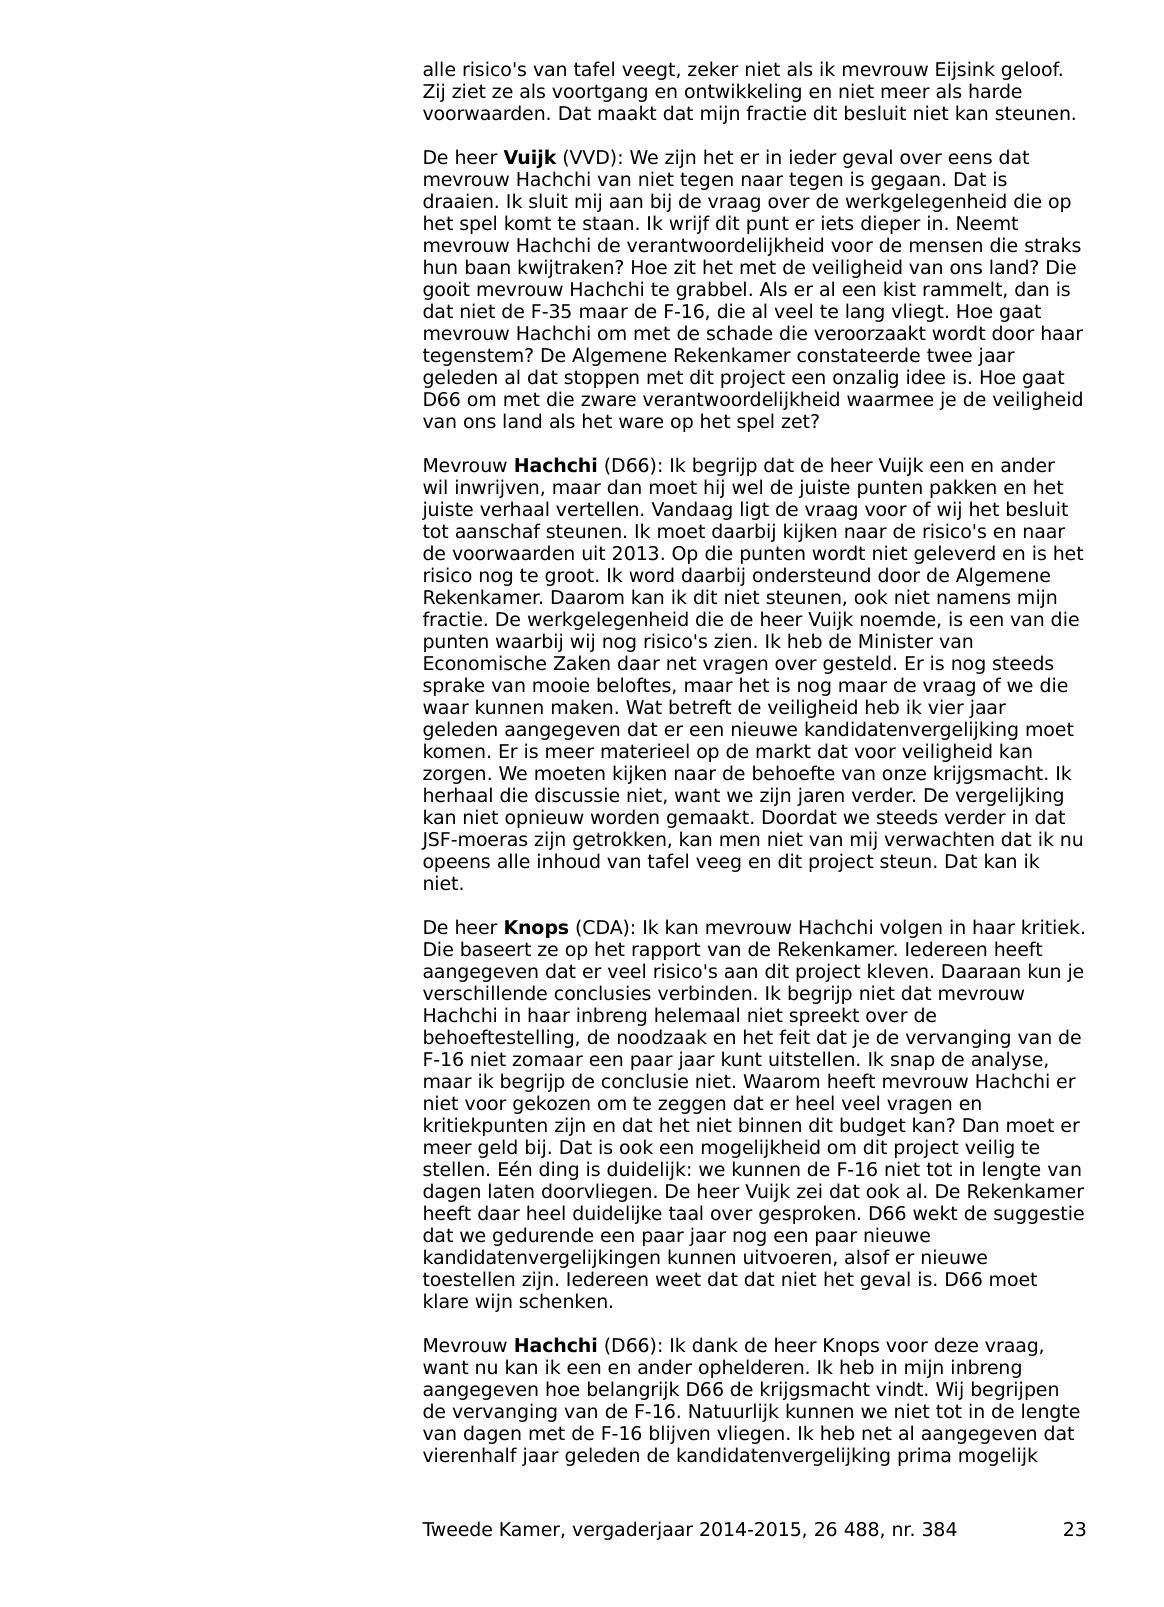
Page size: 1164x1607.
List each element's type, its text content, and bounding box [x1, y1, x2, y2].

text Mevrouw Hachchi (D66): Ik dank de heer Knops voor deze vraag, want nu kan ik een en ander ophelderen. Ik heb in mijn inbreng aangegeven hoe belangrijk D66 de krijgsmacht vindt. Wij begrijpen de vervanging van de F-16. Natuurlijk kunnen we niet tot in de lengte van dagen met de F-16 blijven vliegen. Ik heb net al aangegeven dat vierenhalf jaar geleden de kandidatenvergelijking prima mogelijk [422, 1335, 1087, 1467]
text alle risico's van tafel veegt, zeker niet als ik mevrouw Eijsink geloof. Zij ziet ze als voortgang en ontwikkeling en niet meer als harde voorwaarden. Dat maakt dat mijn fractie dit besluit niet kan steunen. [422, 59, 1087, 125]
text De heer Vuijk (VVD): We zijn het er in ieder geval over eens dat mevrouw Hachchi van niet tegen naar tegen is gegaan. Dat is draaien. Ik sluit mij aan bij de vraag over de werkgelegenheid die op het spel komt te staan. Ik wrijf dit punt er iets dieper in. Neemt mevrouw Hachchi de verantwoordelijkheid voor de mensen die straks hun baan kwijtraken? Hoe zit het met de veiligheid van ons land? Die gooit mevrouw Hachchi te grabbel. Als er al een kist rammelt, dan is dat niet de F-35 maar de F-16, die al veel te lang vliegt. Hoe gaat mevrouw Hachchi om met de schade die veroorzaakt wordt door haar tegenstem? De Algemene Rekenkamer constateerde twee jaar geleden al dat stoppen met dit project een onzalig idee is. Hoe gaat D66 om met die zware verantwoordelijkheid waarmee je de veiligheid van ons land als het ware op het spel zet? [422, 147, 1087, 433]
text Mevrouw Hachchi (D66): Ik begrijp dat de heer Vuijk een en ander wil inwrijven, maar dan moet hij wel de juiste punten pakken en het juiste verhaal vertellen. Vandaag ligt de vraag voor of wij het besluit tot aanschaf steunen. Ik moet daarbij kijken naar de risico's en naar de voorwaarden uit 2013. Op die punten wordt niet geleverd en is het risico nog te groot. Ik word daarbij ondersteund door de Algemene Rekenkamer. Daarom kan ik dit niet steunen, ook niet namens mijn fractie. De werkgelegenheid die de heer Vuijk noemde, is een van die punten waarbij wij nog risico's zien. Ik heb de Minister van Economische Zaken daar net vragen over gesteld. Er is nog steeds sprake van mooie beloftes, maar het is nog maar de vraag of we die waar kunnen maken. Wat betreft de veiligheid heb ik vier jaar geleden aangegeven dat er een nieuwe kandidatenvergelijking moet komen. Er is meer materieel op de markt dat voor veiligheid kan zorgen. We moeten kijken naar de behoefte van onze krijgsmacht. Ik herhaal die discussie niet, want we zijn jaren verder. De vergelijking kan niet opnieuw worden gemaakt. Doordat we steeds verder in dat JSF-moeras zijn getrokken, kan men niet van mij verwachten dat ik nu opeens alle inhoud van tafel veeg en dit project steun. Dat kan ik niet. [422, 455, 1087, 895]
text De heer Knops (CDA): Ik kan mevrouw Hachchi volgen in haar kritiek. Die baseert ze op het rapport van de Rekenkamer. Iedereen heeft aangegeven dat er veel risico's aan dit project kleven. Daaraan kun je verschillende conclusies verbinden. Ik begrijp niet dat mevrouw Hachchi in haar inbreng helemaal niet spreekt over de behoeftestelling, de noodzaak en het feit dat je de vervanging van de F-16 niet zomaar een paar jaar kunt uitstellen. Ik snap de analyse, maar ik begrijp de conclusie niet. Waarom heeft mevrouw Hachchi er niet voor gekozen om te zeggen dat er heel veel vragen en kritiekpunten zijn en dat het niet binnen dit budget kan? Dan moet er meer geld bij. Dat is ook een mogelijkheid om dit project veilig te stellen. Eén ding is duidelijk: we kunnen de F-16 niet tot in lengte van dagen laten doorvliegen. De heer Vuijk zei dat ook al. De Rekenkamer heeft daar heel duidelijke taal over gesproken. D66 wekt de suggestie dat we gedurende een paar jaar nog een paar nieuwe kandidatenvergelijkingen kunnen uitvoeren, alsof er nieuwe toestellen zijn. Iedereen weet dat dat niet het geval is. D66 moet klare wijn schenken. [422, 917, 1087, 1312]
